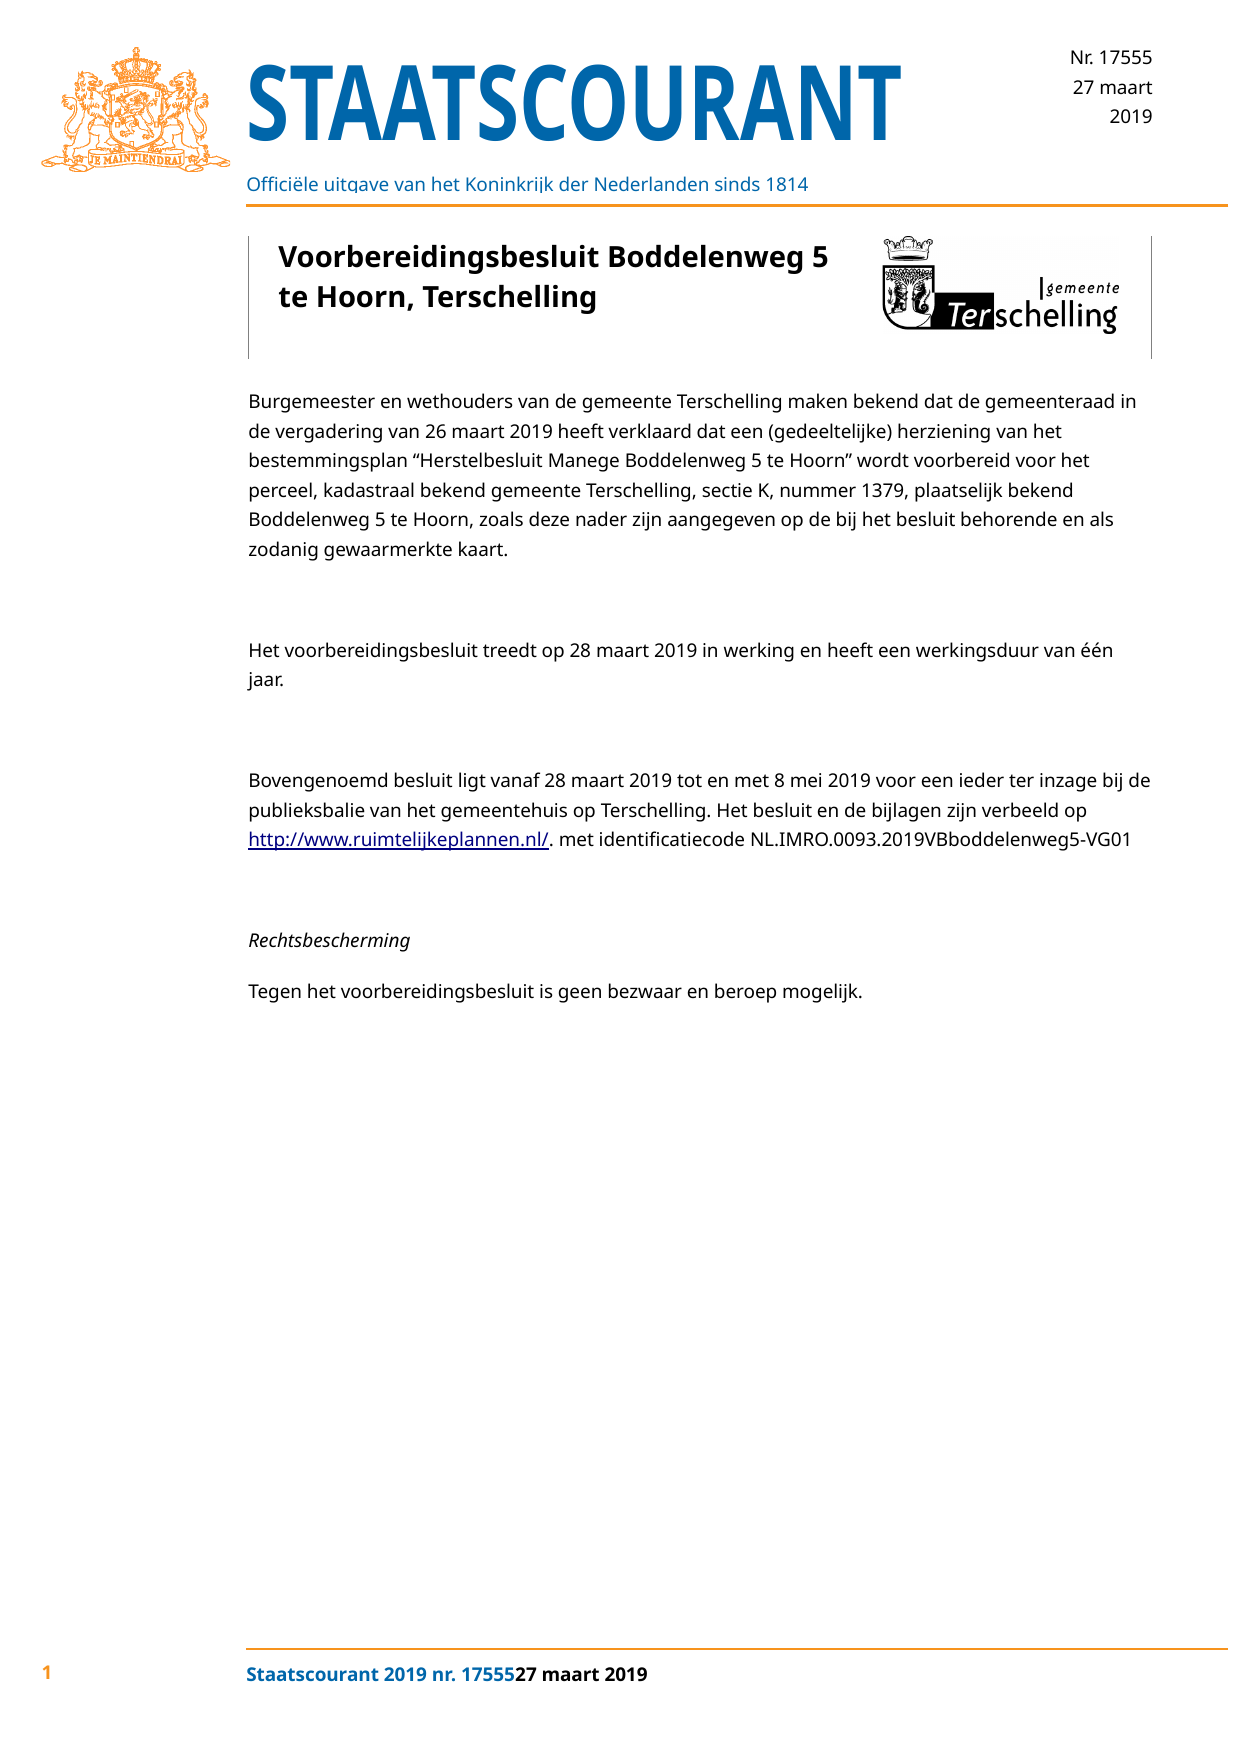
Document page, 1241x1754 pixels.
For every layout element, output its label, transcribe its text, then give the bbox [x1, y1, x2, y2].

table_header [850, 236, 1151, 359]
text Burgemeester en wethouders van de gemeente Terschelling maken bekend dat de gemeenteraad in de vergadering van 26 maart 2019 heeft verklaard dat een (gedeeltelijke) herziening van het bestemmingsplan “Herstelbesluit Manege Boddelenweg 5 te Hoorn” wordt voorbereid voor het perceel, kadastraal bekend gemeente Terschelling, sectie K, nummer 1379, plaatselijk bekend Boddelenweg 5 te Hoorn, zoals deze nader zijn aangegeven op de bij het besluit behorende en als zodanig gewaarmerkte kaart. [248, 388, 1152, 562]
text Rechtsbescherming [248, 927, 1152, 953]
table_header Voorbereidingsbesluit Boddelenweg 5 te Hoorn, Terschelling [249, 236, 850, 359]
text Tegen het voorbereidingsbesluit is geen bezwaar en beroep mogelijk. [248, 978, 1152, 1004]
text Bovengenoemd besluit ligt vanaf 28 maart 2019 tot en met 8 mei 2019 voor een ieder ter inzage bij de publieksbalie van het gemeentehuis op Terschelling. Het besluit en de bijlagen zijn verbeeld op http://www.ruimtelijkeplannen.nl/. met identificatiecode NL.IMRO.0093.2019VBboddelenweg5-VG01 [248, 767, 1152, 852]
picture [41, 47, 231, 172]
picture [882, 236, 1119, 334]
text Het voorbereidingsbesluit treedt op 28 maart 2019 in werking en heeft een werkingsduur van één jaar. [248, 637, 1152, 692]
